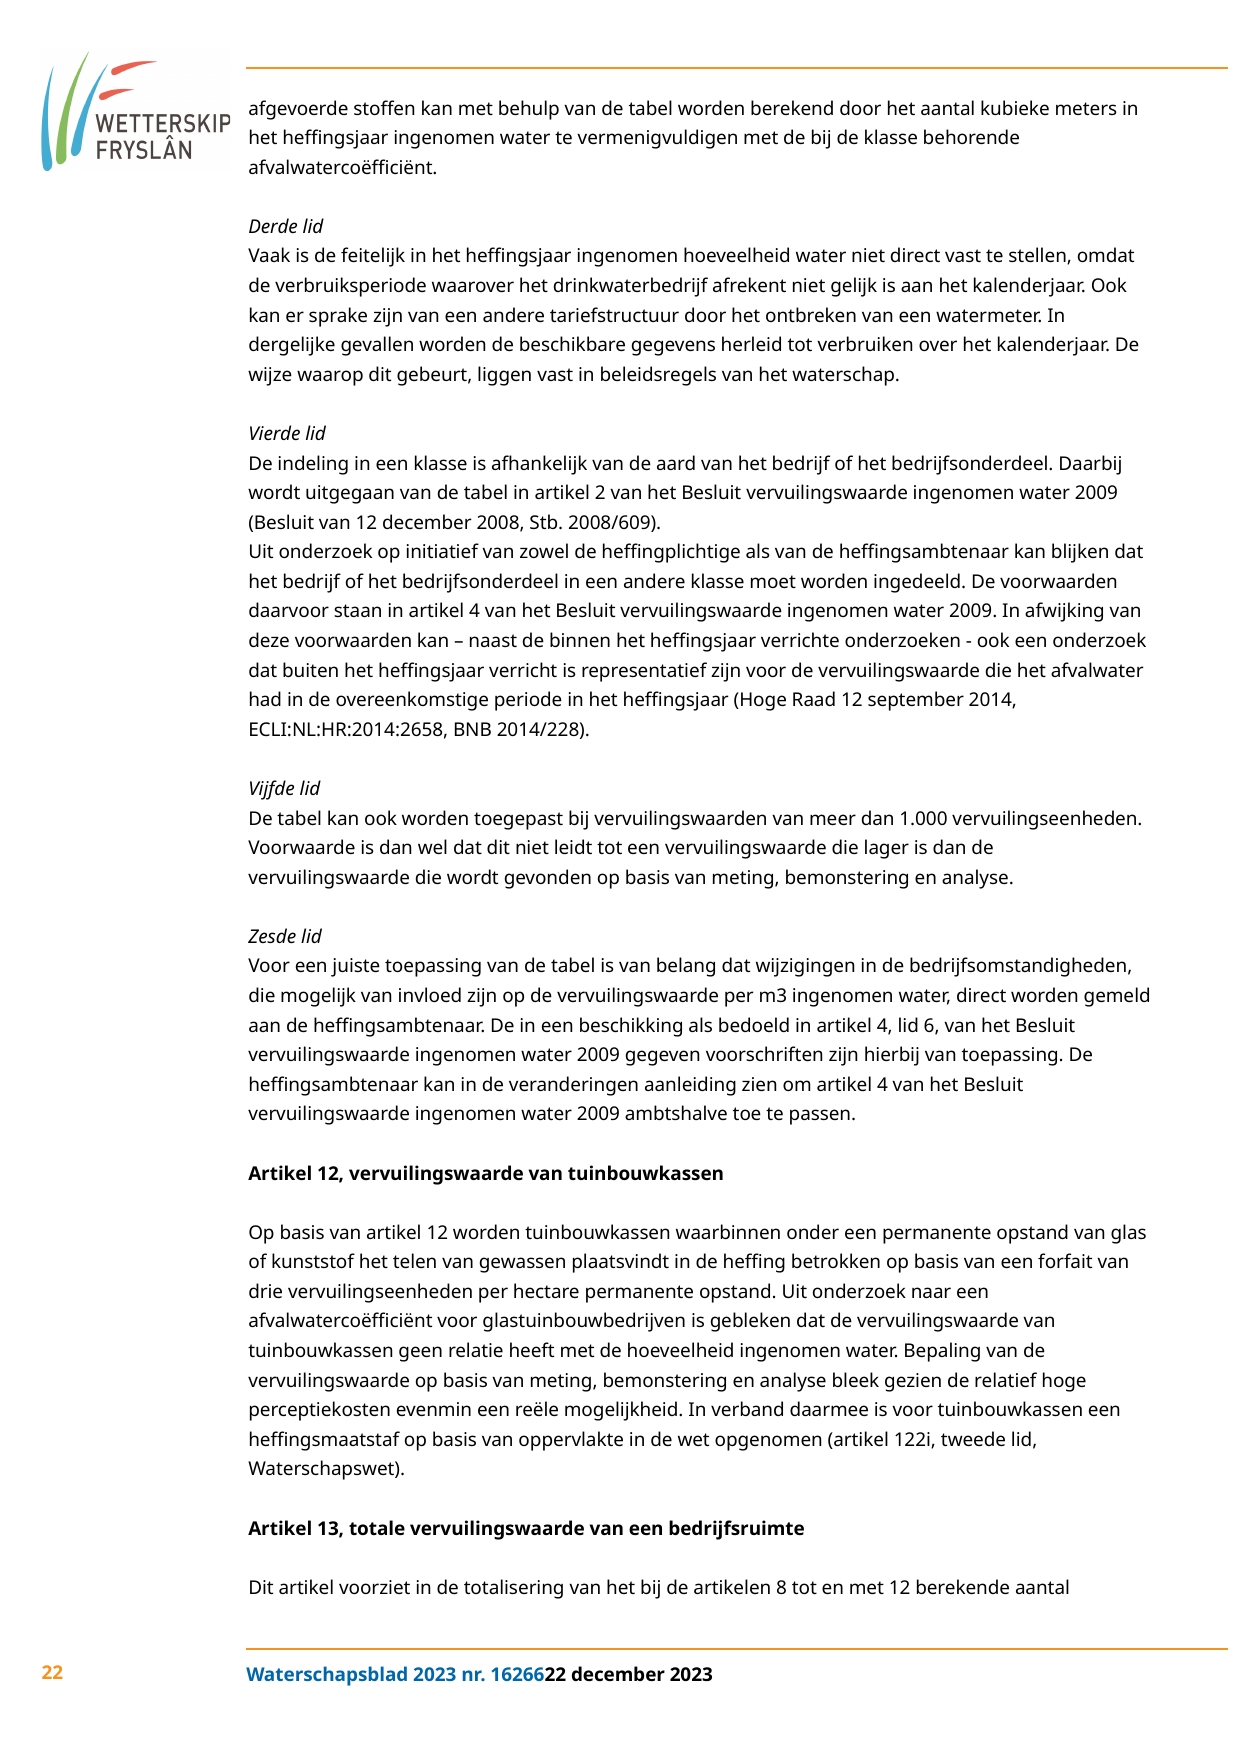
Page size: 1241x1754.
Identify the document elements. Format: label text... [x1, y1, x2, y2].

text Vaak is de feitelijk in het heffingsjaar ingenomen hoeveelheid water niet direct vast te stellen, omdat de verbruiksperiode waarover het drinkwaterbedrijf afrekent niet gelijk is aan het kalenderjaar. Ook kan er sprake zijn van een andere tariefstructuur door het ontbreken van een watermeter. In dergelijke gevallen worden de beschikbare gegevens herleid tot verbruiken over het kalenderjaar. De wijze waarop dit gebeurt, liggen vast in beleidsregels van het waterschap. [248, 243, 1152, 387]
text Zesde lid [248, 923, 1152, 949]
text Dit artikel voorziet in de totalisering van het bij de artikelen 8 tot en met 12 berekende aantal [248, 1574, 1152, 1600]
text Artikel 12, vervuilingswaarde van tuinbouwkassen [248, 1160, 1152, 1186]
text afgevoerde stoffen kan met behulp van de tabel worden berekend door het aantal kubieke meters in het heffingsjaar ingenomen water te vermenigvuldigen met de bij de klasse behorende afvalwatercoëfficiënt. [248, 95, 1152, 180]
text Derde lid [248, 213, 1152, 239]
text Op basis van artikel 12 worden tuinbouwkassen waarbinnen onder een permanente opstand van glas of kunststof het telen van gewassen plaatsvindt in de heffing betrokken op basis van een forfait van drie vervuilingseenheden per hectare permanente opstand. Uit onderzoek naar een afvalwatercoëfficiënt voor glastuinbouwbedrijven is gebleken dat de vervuilingswaarde van tuinbouwkassen geen relatie heeft met de hoeveelheid ingenomen water. Bepaling van de vervuilingswaarde op basis van meting, bemonstering en analyse bleek gezien de relatief hoge perceptiekosten evenmin een reële mogelijkheid. In verband daarmee is voor tuinbouwkassen een heffingsmaatstaf op basis van oppervlakte in de wet opgenomen (artikel 122i, tweede lid, Waterschapswet). [248, 1219, 1152, 1481]
text Uit onderzoek op initiatief van zowel de heffingplichtige als van de heffingsambtenaar kan blijken dat het bedrijf of het bedrijfsonderdeel in een andere klasse moet worden ingedeeld. De voorwaarden daarvoor staan in artikel 4 van het Besluit vervuilingswaarde ingenomen water 2009. In afwijking van deze voorwaarden kan – naast de binnen het heffingsjaar verrichte onderzoeken - ook een onderzoek dat buiten het heffingsjaar verricht is representatief zijn voor de vervuilingswaarde die het afvalwater had in de overeenkomstige periode in het heffingsjaar (Hoge Raad 12 september 2014, ECLI:NL:HR:2014:2658, BNB 2014/228). [248, 538, 1152, 742]
text De indeling in een klasse is afhankelijk van de aard van het bedrijf of het bedrijfsonderdeel. Daarbij wordt uitgegaan van de tabel in artikel 2 van het Besluit vervuilingswaarde ingenomen water 2009 (Besluit van 12 december 2008, Stb. 2008/609). [248, 450, 1152, 535]
text Vijfde lid [248, 775, 1152, 801]
text Artikel 13, totale vervuilingswaarde van een bedrijfsruimte [248, 1515, 1152, 1541]
picture [41, 47, 231, 172]
text Vierde lid [248, 420, 1152, 446]
text De tabel kan ook worden toegepast bij vervuilingswaarden van meer dan 1.000 vervuilingseenheden. Voorwaarde is dan wel dat dit niet leidt tot een vervuilingswaarde die lager is dan de vervuilingswaarde die wordt gevonden op basis van meting, bemonstering en analyse. [248, 805, 1152, 890]
text Voor een juiste toepassing van de tabel is van belang dat wijzigingen in de bedrijfsomstandigheden, die mogelijk van invloed zijn op de vervuilingswaarde per m3 ingenomen water, direct worden gemeld aan de heffingsambtenaar. De in een beschikking als bedoeld in artikel 4, lid 6, van het Besluit vervuilingswaarde ingenomen water 2009 gegeven voorschriften zijn hierbij van toepassing. De heffingsambtenaar kan in de veranderingen aanleiding zien om artikel 4 van het Besluit vervuilingswaarde ingenomen water 2009 ambtshalve toe te passen. [248, 953, 1152, 1126]
